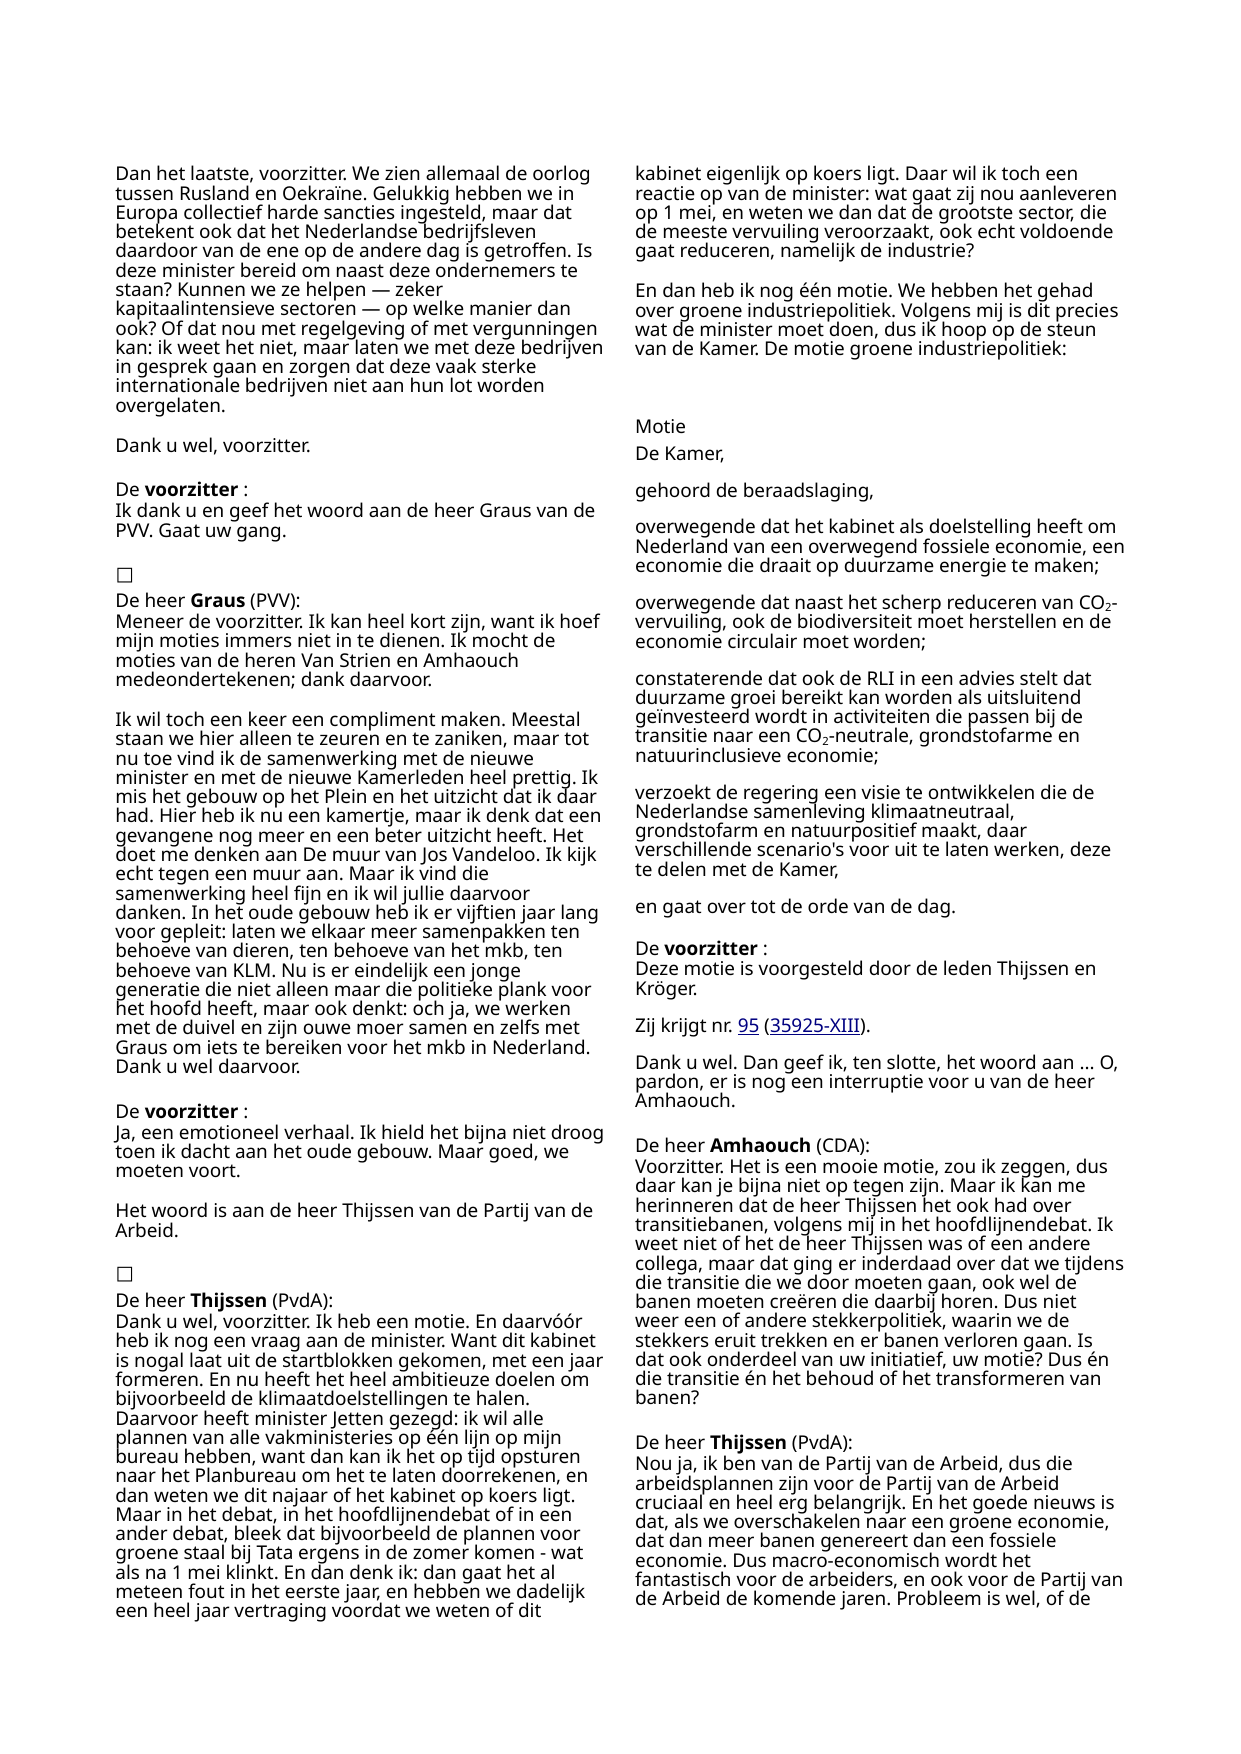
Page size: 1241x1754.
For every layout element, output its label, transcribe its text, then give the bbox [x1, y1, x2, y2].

text De heer Thijssen (PvdA): [635, 1429, 1125, 1455]
text De voorzitter : [115, 1098, 605, 1124]
text Dank u wel, voorzitter. Ik heb een motie. En daarvóór heb ik nog een vraag aan de minister. Want dit kabinet is nogal laat uit de startblokken gekomen, met een jaar formeren. En nu heeft het heel ambitieuze doelen om bijvoorbeeld de klimaatdoelstellingen te halen. Daarvoor heeft minister Jetten gezegd: ik wil alle plannen van alle vakministeries op één lijn op mijn bureau hebben, want dan kan ik het op tijd opsturen naar het Planbureau om het te laten doorrekenen, en dan weten we dit najaar of het kabinet op koers ligt. Maar in het debat, in het hoofdlijnendebat of in een ander debat, bleek dat bijvoorbeeld de plannen voor groene staal bij Tata ergens in de zomer komen - wat als na 1 mei klinkt. En dan denk ik: dan gaat het al meteen fout in het eerste jaar, en hebben we dadelijk een heel jaar vertraging voordat we weten of dit [115, 1313, 605, 1621]
text Deze motie is voorgesteld door de leden Thijssen en Kröger. [635, 960, 1125, 999]
text Meneer de voorzitter. Ik kan heel kort zijn, want ik hoef mijn moties immers niet in te dienen. Ik mocht de moties van de heren Van Strien en Amhaouch medeondertekenen; dank daarvoor. [115, 613, 605, 690]
text overwegende dat naast het scherp reduceren van CO2-vervuiling, ook de biodiversiteit moet herstellen en de economie circulair moet worden; [635, 594, 1125, 652]
text De voorzitter : [635, 935, 1125, 960]
text Nou ja, ik ben van de Partij van de Arbeid, dus die arbeidsplannen zijn voor de Partij van de Arbeid cruciaal en heel erg belangrijk. En het goede nieuws is dat, als we overschakelen naar een groene economie, dat dan meer banen genereert dan een fossiele economie. Dus macro-economisch wordt het fantastisch voor de arbeiders, en ook voor de Partij van de Arbeid de komende jaren. Probleem is wel, of de [635, 1455, 1125, 1609]
text en gaat over tot de orde van de dag. [635, 898, 1125, 917]
text De heer Amhaouch (CDA): [635, 1132, 1125, 1158]
text constaterende dat ook de RLI in een advies stelt dat duurzame groei bereikt kan worden als uitsluitend geïnvesteerd wordt in activiteiten die passen bij de transitie naar een CO2-neutrale, grondstofarme en natuurinclusieve economie; [635, 669, 1125, 766]
text Zij krijgt nr. 95 (35925-XIII). [635, 1017, 1125, 1036]
text overwegende dat het kabinet als doelstelling heeft om Nederland van een overwegend fossiele economie, een economie die draait op duurzame energie te maken; [635, 518, 1125, 576]
text ⬜ [115, 562, 605, 587]
text Ik wil toch een keer een compliment maken. Meestal staan we hier alleen te zeuren en te zaniken, maar tot nu toe vind ik de samenwerking met de nieuwe minister en met de nieuwe Kamerleden heel prettig. Ik mis het gebouw op het Plein en het uitzicht dat ik daar had. Hier heb ik nu een kamertje, maar ik denk dat een gevangene nog meer en een beter uitzicht heeft. Het doet me denken aan De muur van Jos Vandeloo. Ik kijk echt tegen een muur aan. Maar ik vind die samenwerking heel fijn en ik wil jullie daarvoor danken. In het oude gebouw heb ik er vijftien jaar lang voor gepleit: laten we elkaar meer samenpakken ten behoeve van dieren, ten behoeve van het mkb, ten behoeve van KLM. Nu is er eindelijk een jonge generatie die niet alleen maar die politieke plank voor het hoofd heeft, maar ook denkt: och ja, we werken met de duivel en zijn ouwe moer samen en zelfs met Graus om iets te bereiken voor het mkb in Nederland. Dank u wel daarvoor. [115, 711, 605, 1077]
text Motie [635, 413, 1125, 439]
text Ik dank u en geef het woord aan de heer Graus van de PVV. Gaat uw gang. [115, 502, 605, 541]
text De heer Thijssen (PvdA): [115, 1287, 605, 1313]
text Dank u wel, voorzitter. [115, 437, 605, 456]
text ⬜ [115, 1262, 605, 1287]
text Dan het laatste, voorzitter. We zien allemaal de oorlog tussen Rusland en Oekraïne. Gelukkig hebben we in Europa collectief harde sancties ingesteld, maar dat betekent ook dat het Nederlandse bedrijfsleven daardoor van de ene op de andere dag is getroffen. Is deze minister bereid om naast deze ondernemers te staan? Kunnen we ze helpen — zeker kapitaalintensieve sectoren — op welke manier dan ook? Of dat nou met regelgeving of met vergunningen kan: ik weet het niet, maar laten we met deze bedrijven in gesprek gaan en zorgen dat deze vaak sterke internationale bedrijven niet aan hun lot worden overgelaten. [115, 165, 605, 416]
text gehoord de beraadslaging, [635, 482, 1125, 501]
text En dan heb ik nog één motie. We hebben het gehad over groene industriepolitiek. Volgens mij is dit precies wat de minister moet doen, dus ik hoop op de steun van de Kamer. De motie groene industriepolitiek: [635, 282, 1125, 359]
text Ja, een emotioneel verhaal. Ik hield het bijna niet droog toen ik dacht aan het oude gebouw. Maar goed, we moeten voort. [115, 1124, 605, 1182]
text De Kamer, [635, 444, 1125, 464]
text verzoekt de regering een visie te ontwikkelen die de Nederlandse samenleving klimaatneutraal, grondstofarm en natuurpositief maakt, daar verschillende scenario's voor uit te laten werken, deze te delen met de Kamer, [635, 784, 1125, 880]
text Dank u wel. Dan geef ik, ten slotte, het woord aan ... O, pardon, er is nog een interruptie voor u van de heer Amhaouch. [635, 1054, 1125, 1112]
text Voorzitter. Het is een mooie motie, zou ik zeggen, dus daar kan je bijna niet op tegen zijn. Maar ik kan me herinneren dat de heer Thijssen het ook had over transitiebanen, volgens mij in het hoofdlijnendebat. Ik weet niet of het de heer Thijssen was of een andere collega, maar dat ging er inderdaad over dat we tijdens die transitie die we door moeten gaan, ook wel de banen moeten creëren die daarbij horen. Dus niet weer een of andere stekkerpolitiek, waarin we de stekkers eruit trekken en er banen verloren gaan. Is dat ook onderdeel van uw initiatief, uw motie? Dus én die transitie én het behoud of het transformeren van banen? [635, 1158, 1125, 1409]
text De heer Graus (PVV): [115, 587, 605, 613]
text Het woord is aan de heer Thijssen van de Partij van de Arbeid. [115, 1202, 605, 1241]
text De voorzitter : [115, 477, 605, 502]
text kabinet eigenlijk op koers ligt. Daar wil ik toch een reactie op van de minister: wat gaat zij nou aanleveren op 1 mei, en weten we dan dat de grootste sector, die de meeste vervuiling veroorzaakt, ook echt voldoende gaat reduceren, namelijk de industrie? [635, 165, 1125, 262]
